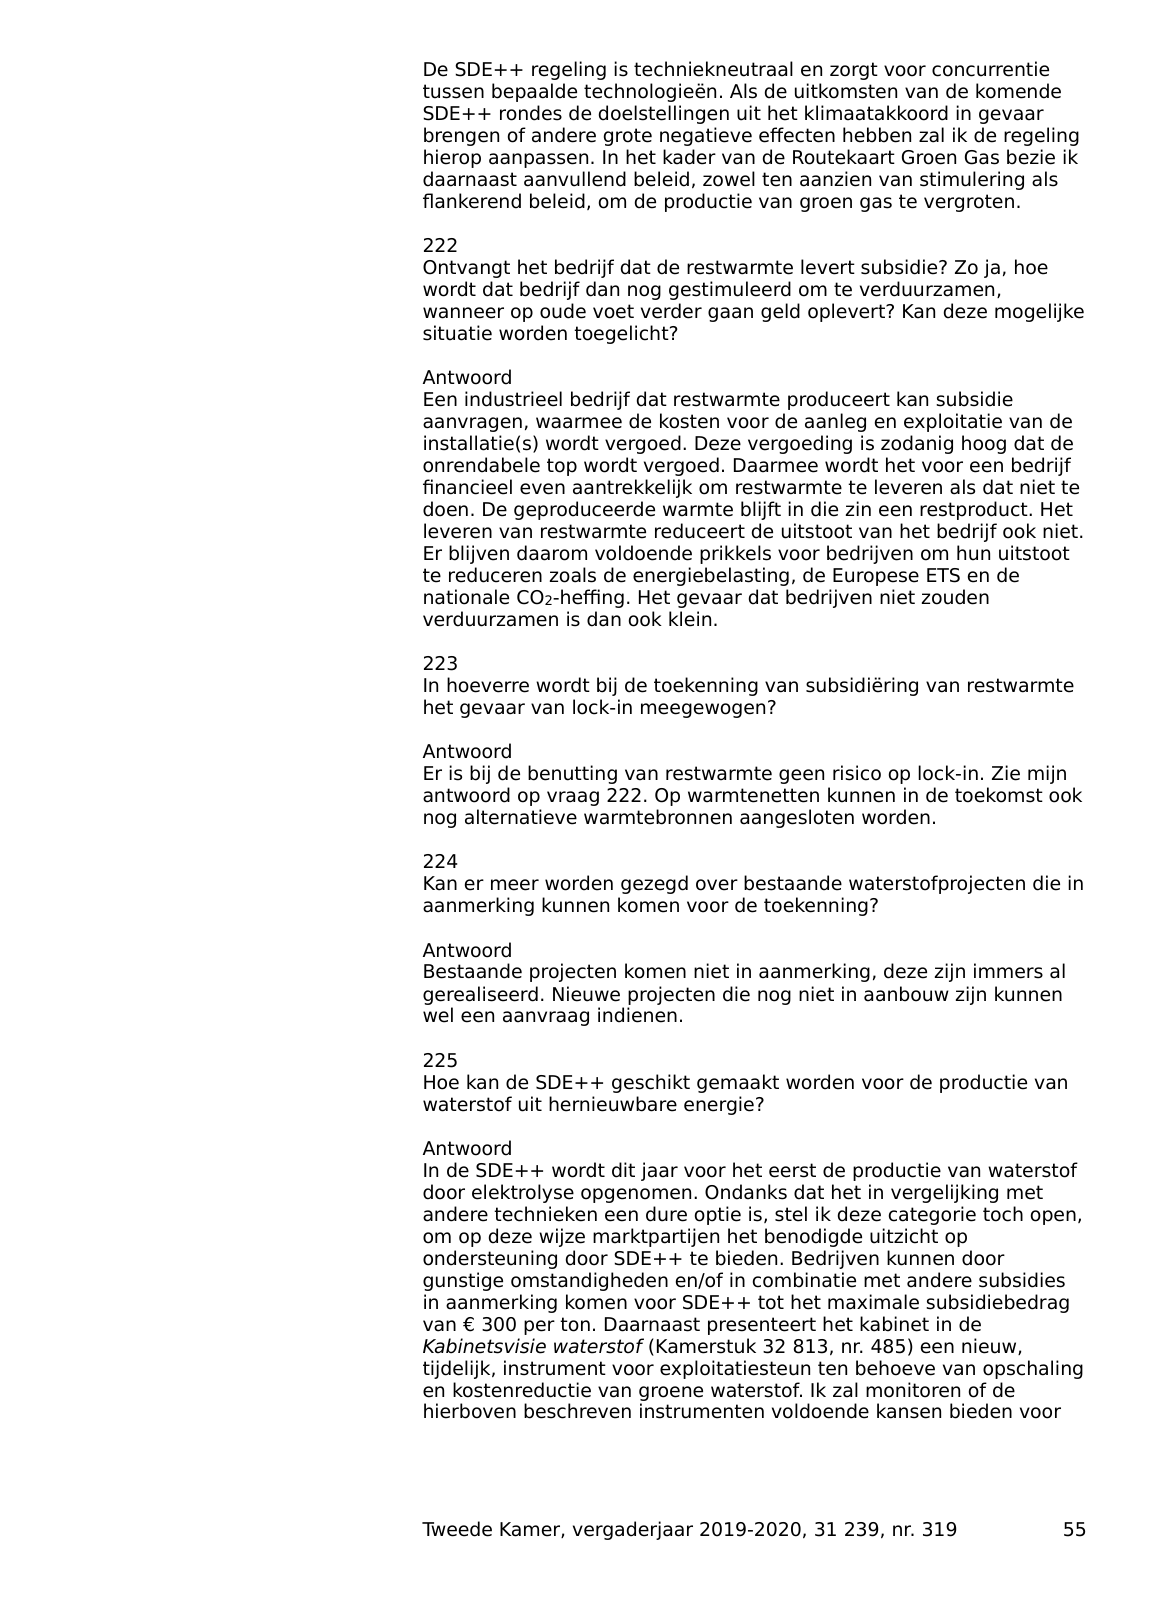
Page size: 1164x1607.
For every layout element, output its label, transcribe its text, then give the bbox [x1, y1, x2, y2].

text Er is bij de benutting van restwarmte geen risico op lock-in. Zie mijn antwoord op vraag 222. Op warmtenetten kunnen in de toekomst ook nog alternatieve warmtebronnen aangesloten worden. [422, 763, 1087, 829]
text 222 [422, 235, 1087, 257]
text Antwoord [422, 367, 1087, 389]
text Antwoord [422, 741, 1087, 763]
text In hoeverre wordt bij de toekenning van subsidiëring van restwarmte het gevaar van lock-in meegewogen? [422, 675, 1087, 719]
text De SDE++ regeling is techniekneutraal en zorgt voor concurrentie tussen bepaalde technologieën. Als de uitkomsten van de komende SDE++ rondes de doelstellingen uit het klimaatakkoord in gevaar brengen of andere grote negatieve effecten hebben zal ik de regeling hierop aanpassen. In het kader van de Routekaart Groen Gas bezie ik daarnaast aanvullend beleid, zowel ten aanzien van stimulering als flankerend beleid, om de productie van groen gas te vergroten. [422, 59, 1087, 213]
text 225 [422, 1049, 1087, 1072]
text Bestaande projecten komen niet in aanmerking, deze zijn immers al gerealiseerd. Nieuwe projecten die nog niet in aanbouw zijn kunnen wel een aanvraag indienen. [422, 961, 1087, 1027]
text Ontvangt het bedrijf dat de restwarmte levert subsidie? Zo ja, hoe wordt dat bedrijf dan nog gestimuleerd om te verduurzamen, wanneer op oude voet verder gaan geld oplevert? Kan deze mogelijke situatie worden toegelicht? [422, 257, 1087, 345]
text In de SDE++ wordt dit jaar voor het eerst de productie van waterstof door elektrolyse opgenomen. Ondanks dat het in vergelijking met andere technieken een dure optie is, stel ik deze categorie toch open, om op deze wijze marktpartijen het benodigde uitzicht op ondersteuning door SDE++ te bieden. Bedrijven kunnen door gunstige omstandigheden en/of in combinatie met andere subsidies in aanmerking komen voor SDE++ tot het maximale subsidiebedrag van € 300 per ton. Daarnaast presenteert het kabinet in de Kabinetsvisie waterstof (Kamerstuk 32 813, nr. 485) een nieuw, tijdelijk, instrument voor exploitatiesteun ten behoeve van opschaling en kostenreductie van groene waterstof. Ik zal monitoren of de hierboven beschreven instrumenten voldoende kansen bieden voor [422, 1160, 1087, 1423]
text Een industrieel bedrijf dat restwarmte produceert kan subsidie aanvragen, waarmee de kosten voor de aanleg en exploitatie van de installatie(s) wordt vergoed. Deze vergoeding is zodanig hoog dat de onrendabele top wordt vergoed. Daarmee wordt het voor een bedrijf financieel even aantrekkelijk om restwarmte te leveren als dat niet te doen. De geproduceerde warmte blijft in die zin een restproduct. Het leveren van restwarmte reduceert de uitstoot van het bedrijf ook niet. Er blijven daarom voldoende prikkels voor bedrijven om hun uitstoot te reduceren zoals de energiebelasting, de Europese ETS en de nationale CO2-heffing. Het gevaar dat bedrijven niet zouden verduurzamen is dan ook klein. [422, 389, 1087, 631]
text 223 [422, 653, 1087, 675]
text Hoe kan de SDE++ geschikt gemaakt worden voor de productie van waterstof uit hernieuwbare energie? [422, 1072, 1087, 1116]
text Kan er meer worden gezegd over bestaande waterstofprojecten die in aanmerking kunnen komen voor de toekenning? [422, 873, 1087, 917]
text Antwoord [422, 939, 1087, 961]
text Antwoord [422, 1138, 1087, 1160]
text 224 [422, 851, 1087, 873]
